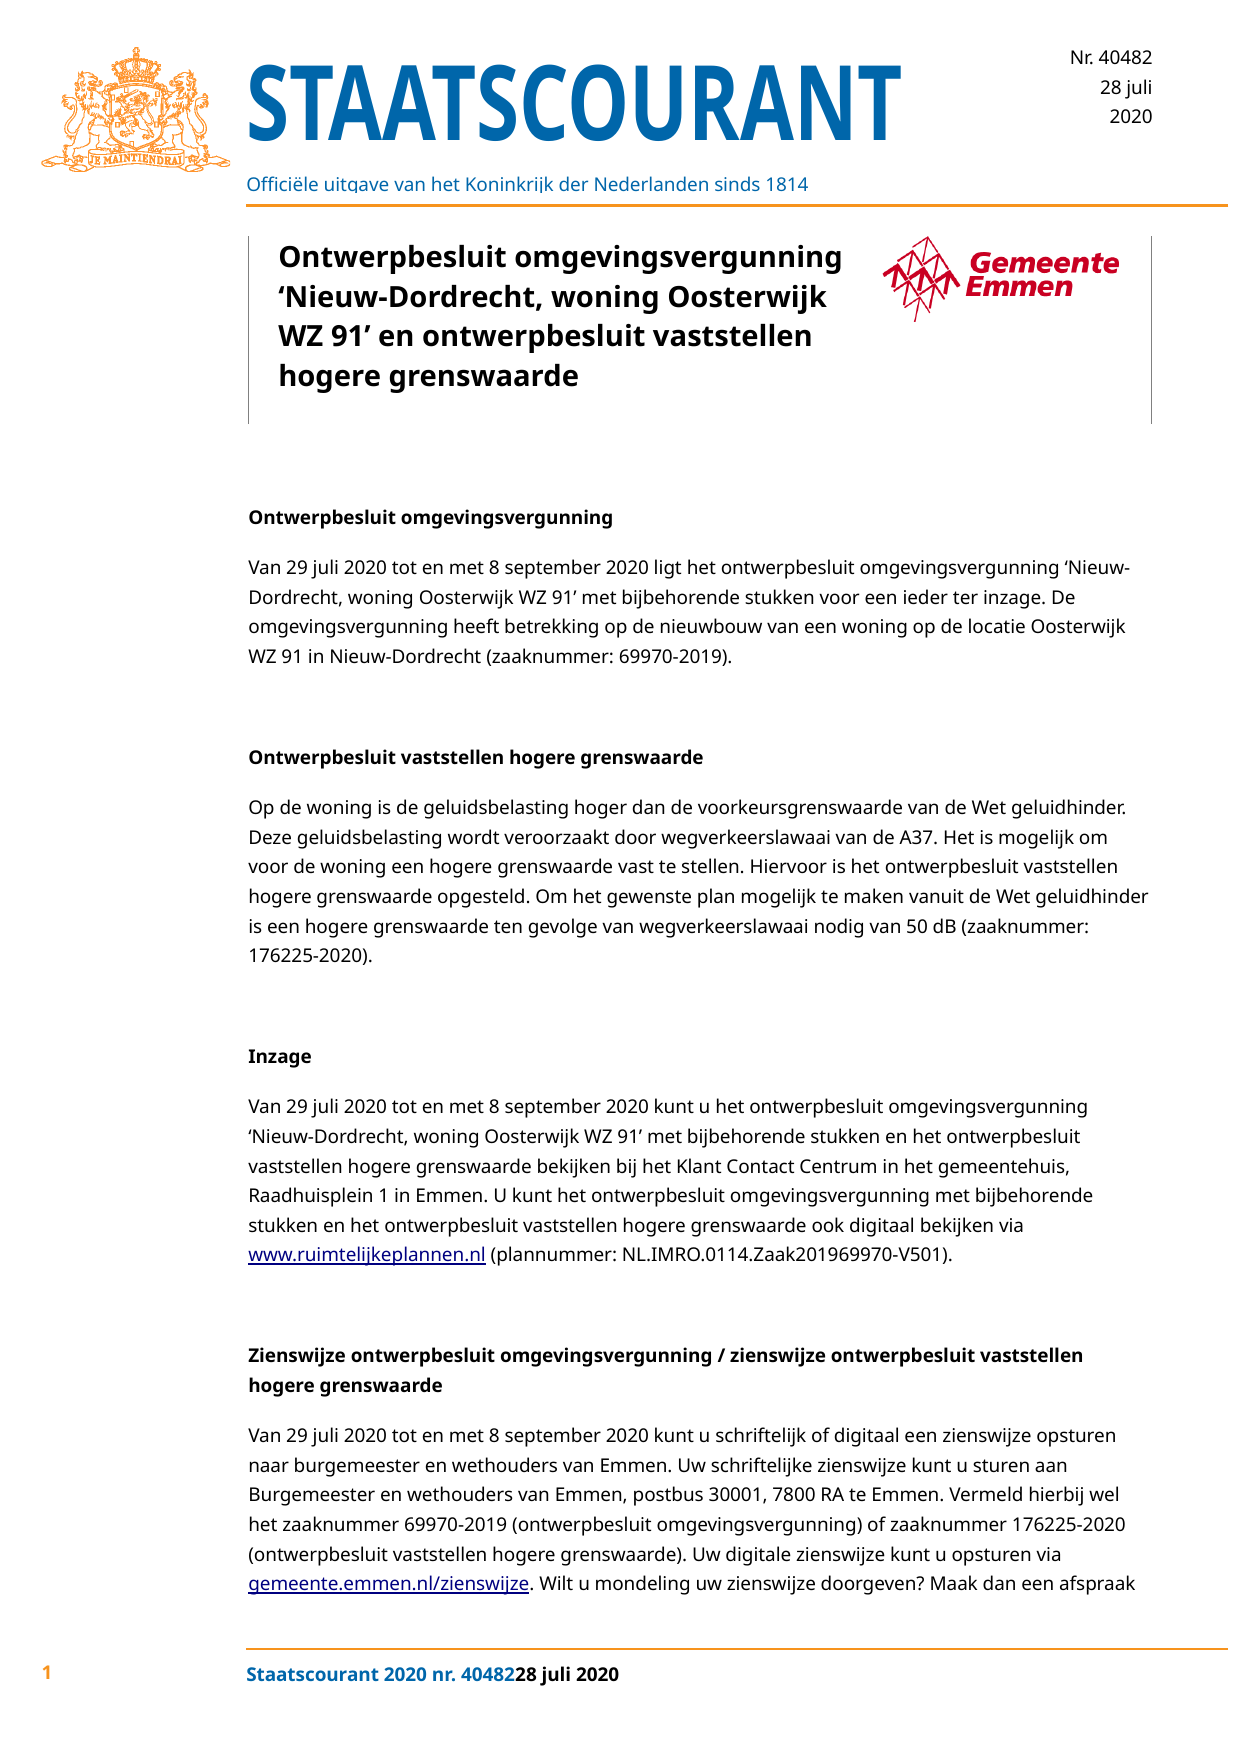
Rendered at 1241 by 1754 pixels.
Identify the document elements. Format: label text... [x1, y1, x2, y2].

text Van 29 juli 2020 tot en met 8 september 2020 kunt u schriftelijk of digitaal een zienswijze opsturen naar burgemeester en wethouders van Emmen. Uw schriftelijke zienswijze kunt u sturen aan Burgemeester en wethouders van Emmen, postbus 30001, 7800 RA te Emmen. Vermeld hierbij wel het zaaknummer 69970-2019 (ontwerpbesluit omgevingsvergunning) of zaaknummer 176225-2020 (ontwerpbesluit vaststellen hogere grenswaarde). Uw digitale zienswijze kunt u opsturen via gemeente.emmen.nl/zienswijze. Wilt u mondeling uw zienswijze doorgeven? Maak dan een afspraak [248, 1422, 1152, 1596]
text Inzage [248, 1043, 1152, 1069]
table_header [850, 236, 1151, 424]
picture [882, 236, 1119, 322]
text Van 29 juli 2020 tot en met 8 september 2020 kunt u het ontwerpbesluit omgevingsvergunning ‘Nieuw-Dordrecht, woning Oosterwijk WZ 91’ met bijbehorende stukken en het ontwerpbesluit vaststellen hogere grenswaarde bekijken bij het Klant Contact Centrum in het gemeentehuis, Raadhuisplein 1 in Emmen. U kunt het ontwerpbesluit omgevingsvergunning met bijbehorende stukken en het ontwerpbesluit vaststellen hogere grenswaarde ook digitaal bekijken via www.ruimtelijkeplannen.nl (plannummer: NL.IMRO.0114.Zaak201969970-V501). [248, 1094, 1152, 1267]
text Van 29 juli 2020 tot en met 8 september 2020 ligt het ontwerpbesluit omgevingsvergunning ‘Nieuw-Dordrecht, woning Oosterwijk WZ 91’ met bijbehorende stukken voor een ieder ter inzage. De omgevingsvergunning heeft betrekking op de nieuwbouw van een woning op de locatie Oosterwijk WZ 91 in Nieuw-Dordrecht (zaaknummer: 69970-2019). [248, 554, 1152, 669]
picture [41, 47, 231, 172]
text Zienswijze ontwerpbesluit omgevingsvergunning / zienswijze ontwerpbesluit vaststellen hogere grenswaarde [248, 1342, 1152, 1398]
text Ontwerpbesluit omgevingsvergunning [248, 504, 1152, 530]
text Op de woning is de geluidsbelasting hoger dan de voorkeursgrenswaarde van de Wet geluidhinder. Deze geluidsbelasting wordt veroorzaakt door wegverkeerslawaai van de A37. Het is mogelijk om voor de woning een hogere grenswaarde vast te stellen. Hiervoor is het ontwerpbesluit vaststellen hogere grenswaarde opgesteld. Om het gewenste plan mogelijk te maken vanuit de Wet geluidhinder is een hogere grenswaarde ten gevolge van wegverkeerslawaai nodig van 50 dB (zaaknummer: 176225-2020). [248, 794, 1152, 968]
text Ontwerpbesluit vaststellen hogere grenswaarde [248, 744, 1152, 770]
table_header Ontwerpbesluit omgevingsvergunning ‘Nieuw-Dordrecht, woning Oosterwijk WZ 91’ en ontwerpbesluit vaststellen hogere grenswaarde [249, 236, 850, 424]
